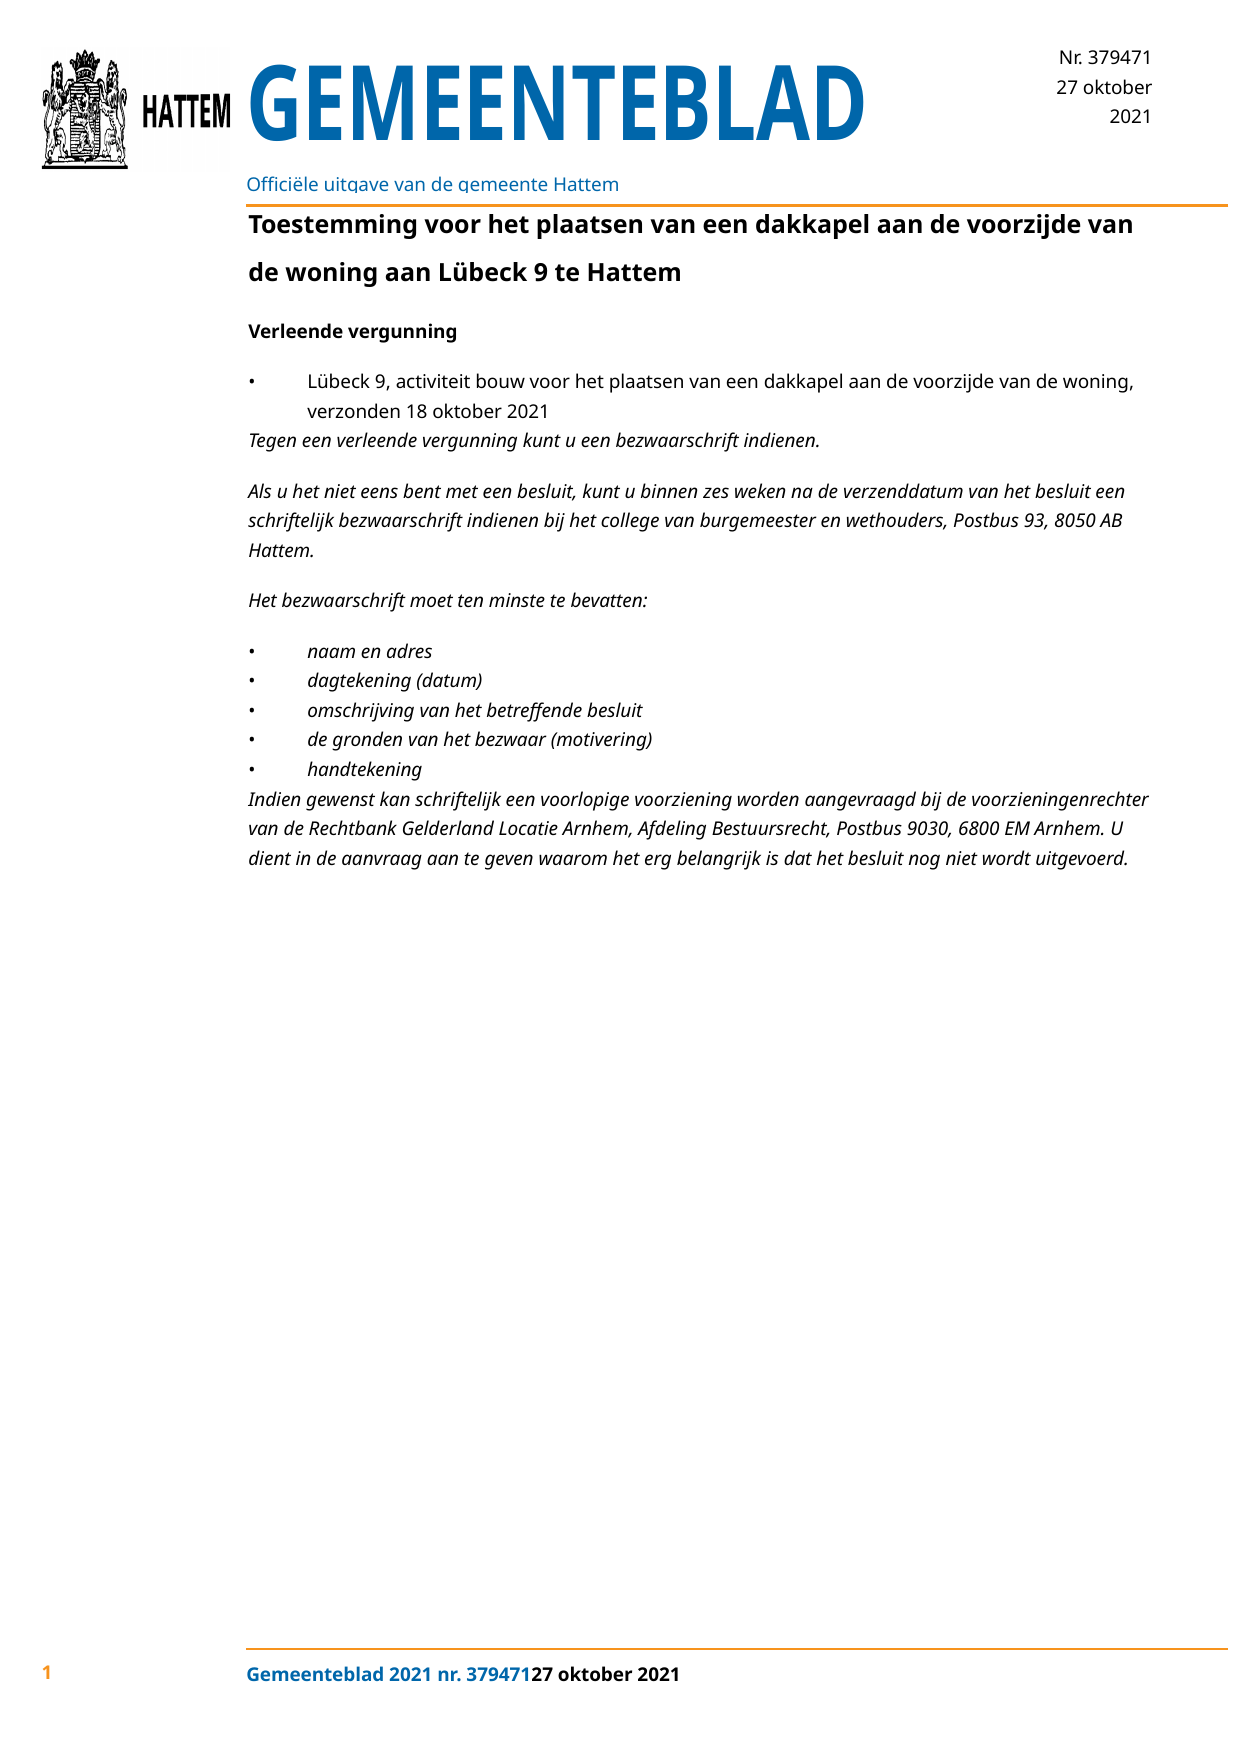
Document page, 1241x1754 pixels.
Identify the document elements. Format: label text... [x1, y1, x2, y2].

list omschrijving van het betreffende besluit [248, 697, 1152, 723]
text Tegen een verleende vergunning kunt u een bezwaarschrift indienen. [248, 427, 1152, 453]
list naam en adres [248, 638, 1152, 664]
text Toestemming voor het plaatsen van een dakkapel aan de voorzijde van de woning aan Lübeck 9 te Hattem [248, 207, 1152, 288]
text Indien gewenst kan schriftelijk een voorlopige voorziening worden aangevraagd bij de voorzieningenrechter van de Rechtbank Gelderland Locatie Arnhem, Afdeling Bestuursrecht, Postbus 9030, 6800 EM Arnhem. U dient in de aanvraag aan te geven waarom het erg belangrijk is dat het besluit nog niet wordt uitgevoerd. [248, 786, 1152, 871]
list handtekening [248, 756, 1152, 782]
list Lübeck 9, activiteit bouw voor het plaatsen van een dakkapel aan de voorzijde van de woning, verzonden 18 oktober 2021 [248, 368, 1152, 424]
picture [41, 47, 231, 172]
text Verleende vergunning [248, 318, 1152, 344]
list dagtekening (datum) [248, 667, 1152, 693]
list de gronden van het bezwaar (motivering) [248, 727, 1152, 752]
text Het bezwaarschrift moet ten minste te bevatten: [248, 587, 1152, 613]
text Als u het niet eens bent met een besluit, kunt u binnen zes weken na de verzenddatum van het besluit een schriftelijk bezwaarschrift indienen bij het college van burgemeester en wethouders, Postbus 93, 8050 AB Hattem. [248, 478, 1152, 563]
